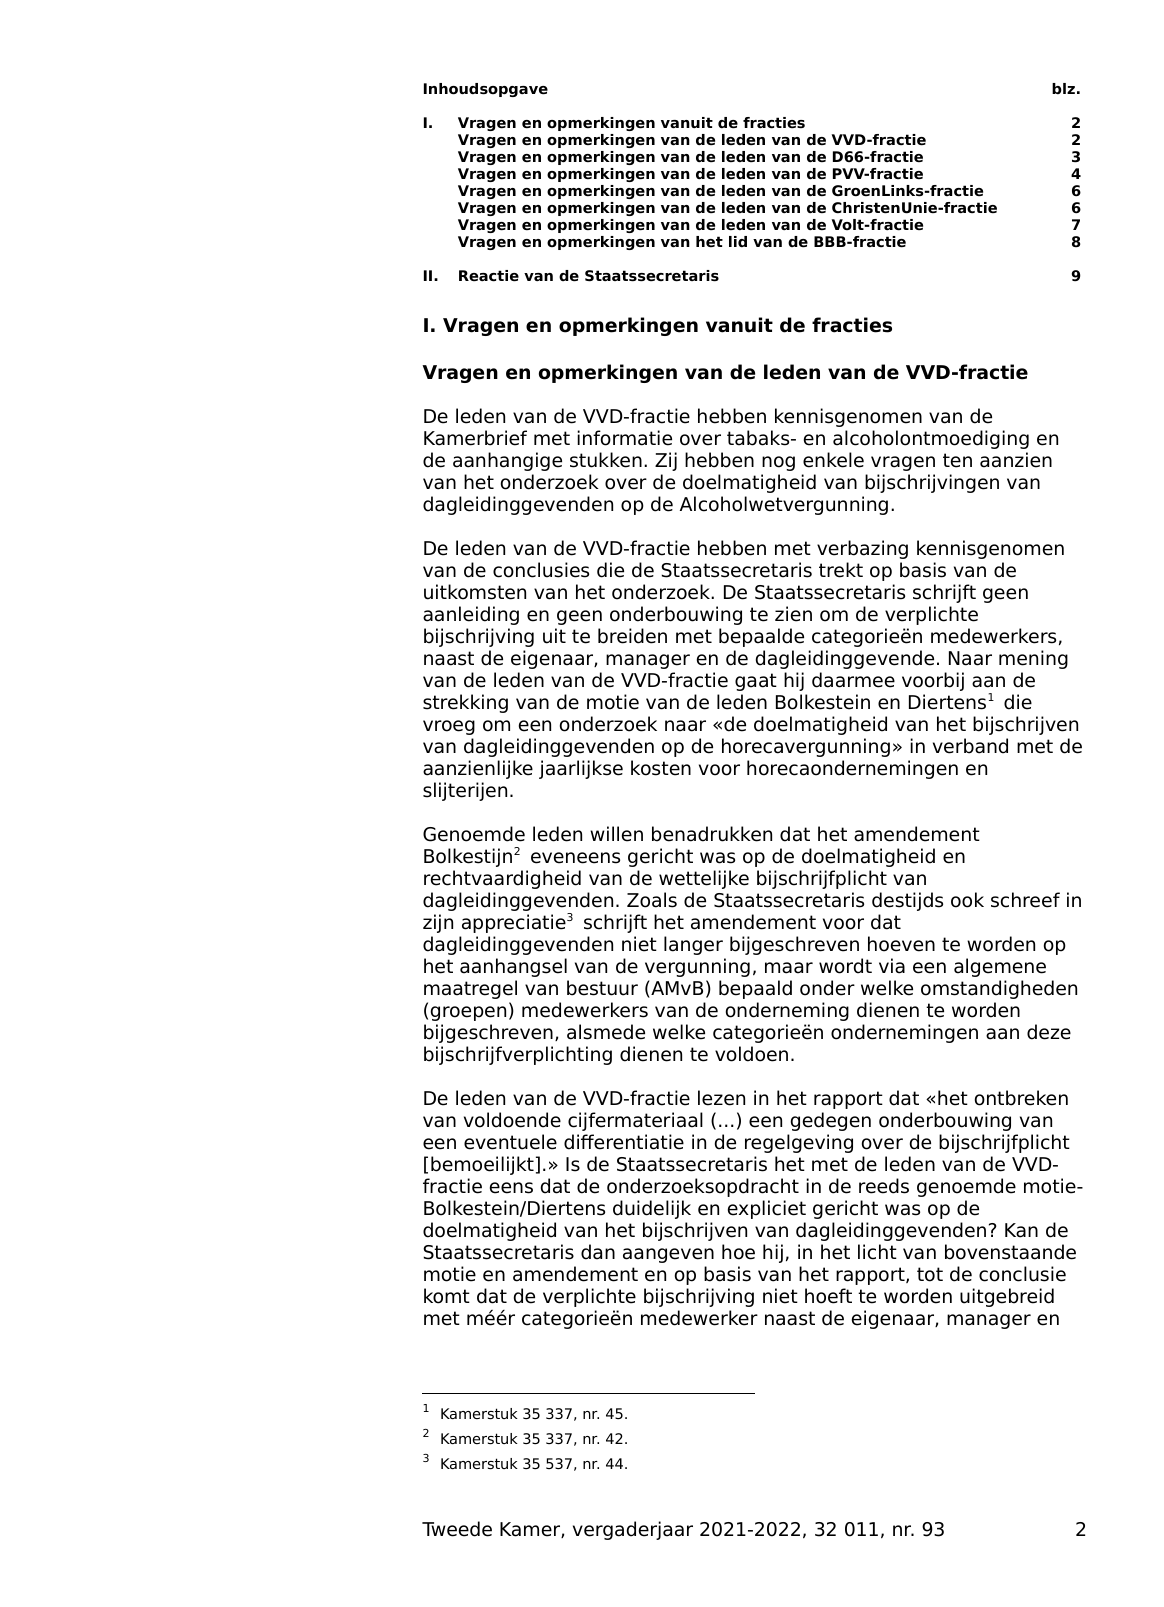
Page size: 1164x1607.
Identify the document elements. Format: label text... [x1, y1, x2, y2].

table_cell Vragen en opmerkingen van de leden van de PVV-fractie [452, 166, 1028, 183]
table_cell Vragen en opmerkingen van het lid van de BBB-fractie [452, 234, 1028, 251]
table_cell 2 [1028, 132, 1087, 149]
table_cell [452, 251, 1028, 268]
table_cell 8 [1028, 234, 1087, 251]
table_cell [1028, 251, 1087, 268]
table_cell [422, 166, 452, 183]
table_cell Vragen en opmerkingen vanuit de fracties [452, 115, 1028, 132]
subtitle Vragen en opmerkingen van de leden van de VVD-fractie [422, 362, 1087, 384]
table_cell Vragen en opmerkingen van de leden van de VVD-fractie [452, 132, 1028, 149]
text Kamerstuk 35 337, nr. 42. [422, 1427, 1087, 1449]
text Kamerstuk 35 537, nr. 44. [422, 1452, 1087, 1474]
text Genoemde leden willen benadrukken dat het amendement Bolkestijn eveneens gericht was op de doelmatigheid en rechtvaardigheid van de wettelijke bijschrijfplicht van dagleidinggevenden. Zoals de Staatssecretaris destijds ook schreef in zijn appreciatie schrijft het amendement voor dat dagleidinggevenden niet langer bijgeschreven hoeven te worden op het aanhangsel van de vergunning, maar wordt via een algemene maatregel van bestuur (AMvB) bepaald onder welke omstandigheden (groepen) medewerkers van de onderneming dienen te worden bijgeschreven, alsmede welke categorieën ondernemingen aan deze bijschrijfverplichting dienen te voldoen. [422, 824, 1087, 1066]
table_cell Vragen en opmerkingen van de leden van de D66-fractie [452, 149, 1028, 166]
table_cell 4 [1028, 166, 1087, 183]
table_header Inhoudsopgave [422, 81, 1028, 98]
table_cell [422, 217, 452, 234]
table_cell I. [422, 115, 452, 132]
table_cell 2 [1028, 115, 1087, 132]
table_cell [422, 98, 452, 115]
table_cell 6 [1028, 183, 1087, 200]
text De leden van de VVD-fractie hebben met verbazing kennisgenomen van de conclusies die de Staatssecretaris trekt op basis van de uitkomsten van het onderzoek. De Staatssecretaris schrijft geen aanleiding en geen onderbouwing te zien om de verplichte bijschrijving uit te breiden met bepaalde categorieën medewerkers, naast de eigenaar, manager en de dagleidinggevende. Naar mening van de leden van de VVD-fractie gaat hij daarmee voorbij aan de strekking van de motie van de leden Bolkestein en Diertens die vroeg om een onderzoek naar «de doelmatigheid van het bijschrijven van dagleidinggevenden op de horecavergunning» in verband met de aanzienlijke jaarlijkse kosten voor horecaondernemingen en slijterijen. [422, 538, 1087, 802]
table_cell [422, 149, 452, 166]
table_cell Reactie van de Staatssecretaris [452, 268, 1028, 285]
table_cell II. [422, 268, 452, 285]
text De leden van de VVD-fractie lezen in het rapport dat «het ontbreken van voldoende cijfermateriaal (...) een gedegen onderbouwing van een eventuele differentiatie in de regelgeving over de bijschrijfplicht [bemoeilijkt].» Is de Staatssecretaris het met de leden van de VVD-fractie eens dat de onderzoeksopdracht in de reeds genoemde motie-Bolkestein/Diertens duidelijk en expliciet gericht was op de doelmatigheid van het bijschrijven van dagleidinggevenden? Kan de Staatssecretaris dan aangeven hoe hij, in het licht van bovenstaande motie en amendement en op basis van het rapport, tot de conclusie komt dat de verplichte bijschrijving niet hoeft te worden uitgebreid met méér categorieën medewerker naast de eigenaar, manager en [422, 1088, 1087, 1329]
table_cell [422, 132, 452, 149]
table_cell Vragen en opmerkingen van de leden van de ChristenUnie-fractie [452, 200, 1028, 217]
table_cell [422, 183, 452, 200]
table_cell [422, 251, 452, 268]
table_cell [1028, 98, 1087, 115]
table_cell 9 [1028, 268, 1087, 285]
table_cell [422, 200, 452, 217]
text Kamerstuk 35 337, nr. 45. [422, 1402, 1087, 1424]
subtitle I. Vragen en opmerkingen vanuit de fracties [422, 315, 1087, 337]
table_cell [422, 234, 452, 251]
table_cell 6 [1028, 200, 1087, 217]
table_cell 7 [1028, 217, 1087, 234]
table_cell 3 [1028, 149, 1087, 166]
text De leden van de VVD-fractie hebben kennisgenomen van de Kamerbrief met informatie over tabaks- en alcoholontmoediging en de aanhangige stukken. Zij hebben nog enkele vragen ten aanzien van het onderzoek over de doelmatigheid van bijschrijvingen van dagleidinggevenden op de Alcoholwetvergunning. [422, 406, 1087, 516]
table_cell Vragen en opmerkingen van de leden van de Volt-fractie [452, 217, 1028, 234]
table_cell [452, 98, 1028, 115]
table_cell Vragen en opmerkingen van de leden van de GroenLinks-fractie [452, 183, 1028, 200]
table_header blz. [1028, 81, 1087, 98]
